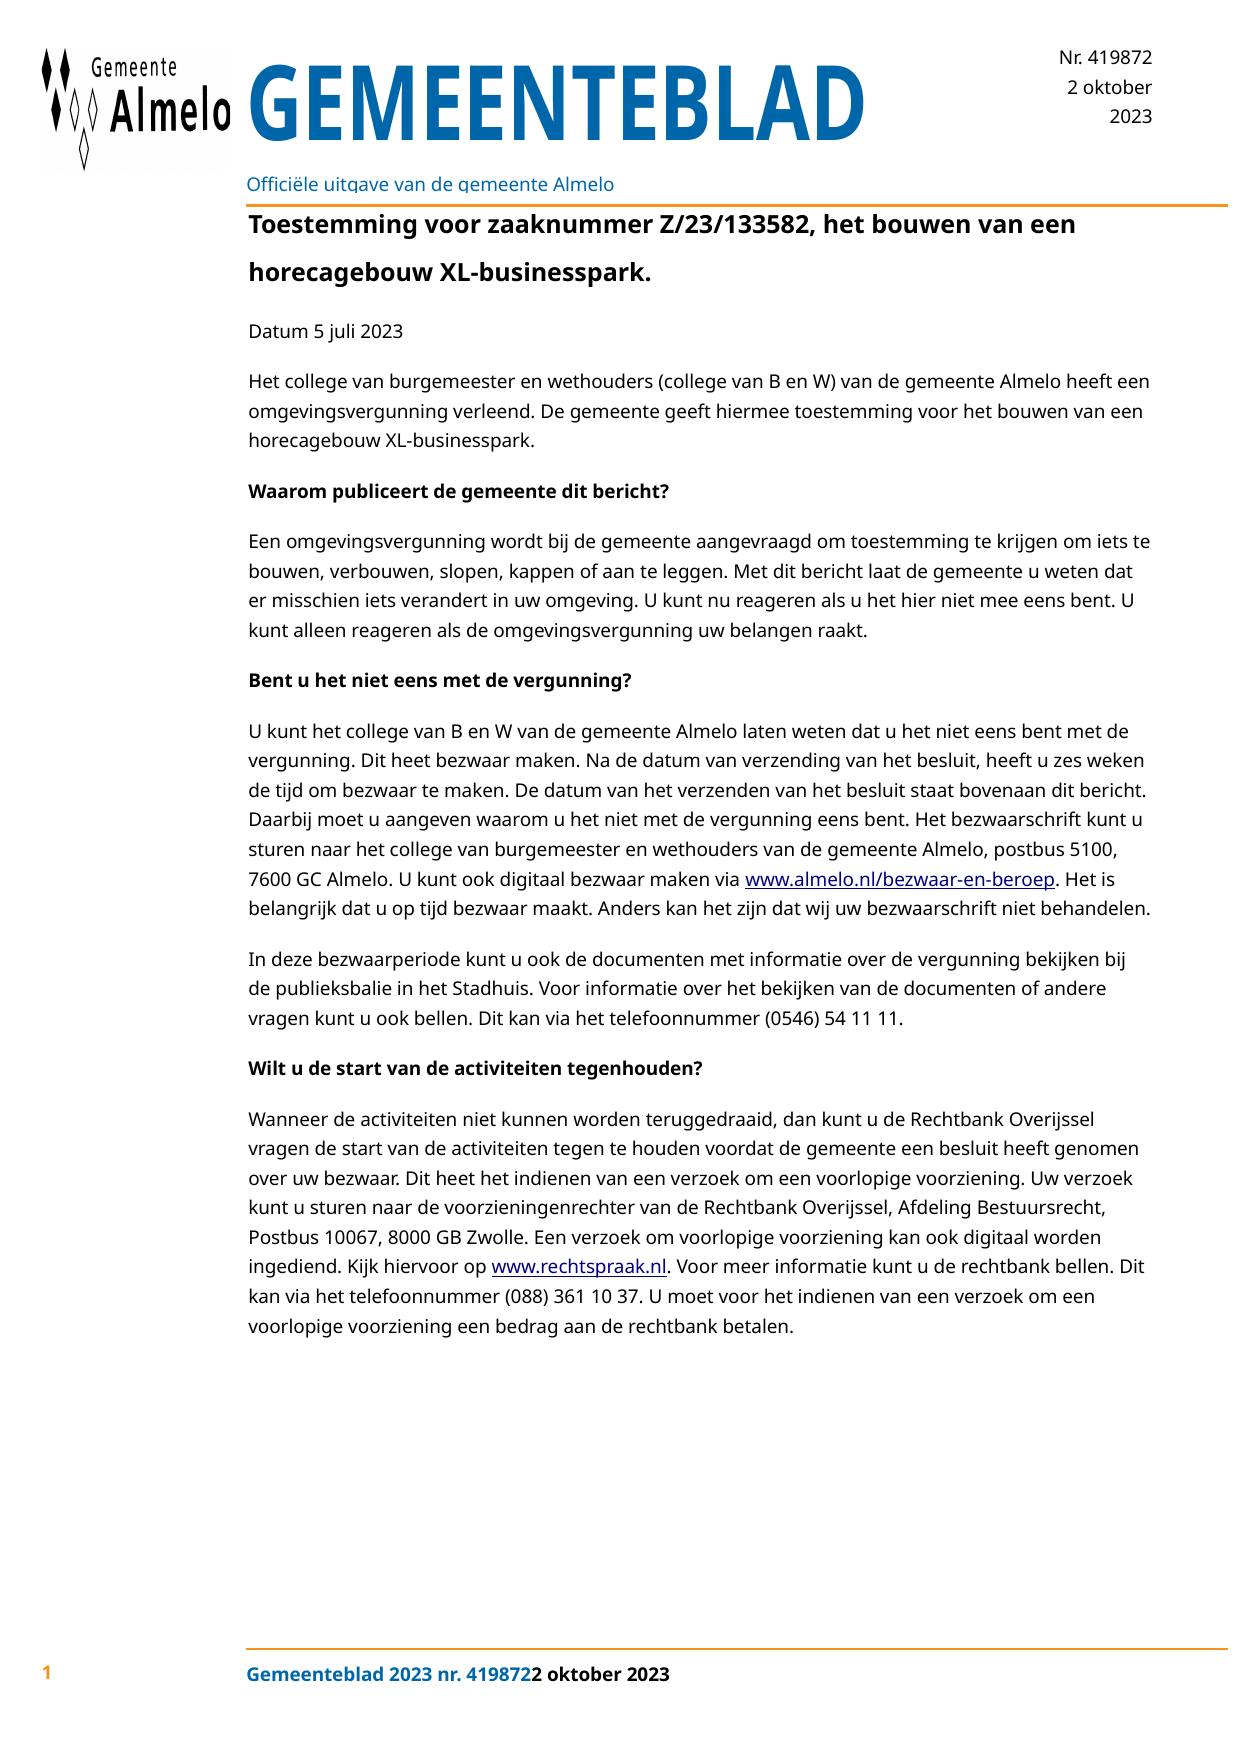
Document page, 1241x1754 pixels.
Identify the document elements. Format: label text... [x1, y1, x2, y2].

picture [41, 47, 231, 172]
text Een omgevingsvergunning wordt bij de gemeente aangevraagd om toestemming te krijgen om iets te bouwen, verbouwen, slopen, kappen of aan te leggen. Met dit bericht laat de gemeente u weten dat er misschien iets verandert in uw omgeving. U kunt nu reageren als u het hier niet mee eens bent. U kunt alleen reageren als de omgevingsvergunning uw belangen raakt. [248, 528, 1152, 643]
text In deze bezwaarperiode kunt u ook de documenten met informatie over de vergunning bekijken bij de publieksbalie in het Stadhuis. Voor informatie over het bekijken van de documenten of andere vragen kunt u ook bellen. Dit kan via het telefoonnummer (0546) 54 11 11. [248, 946, 1152, 1031]
text Wanneer de activiteiten niet kunnen worden teruggedraaid, dan kunt u de Rechtbank Overijssel vragen de start van de activiteiten tegen te houden voordat de gemeente een besluit heeft genomen over uw bezwaar. Dit heet het indienen van een verzoek om een voorlopige voorziening. Uw verzoek kunt u sturen naar de voorzieningenrechter van de Rechtbank Overijssel, Afdeling Bestuursrecht, Postbus 10067, 8000 GB Zwolle. Een verzoek om voorlopige voorziening kan ook digitaal worden ingediend. Kijk hiervoor op www.rechtspraak.nl. Voor meer informatie kunt u de rechtbank bellen. Dit kan via het telefoonnummer (088) 361 10 37. U moet voor het indienen van een verzoek om een voorlopige voorziening een bedrag aan de rechtbank betalen. [248, 1106, 1152, 1339]
text U kunt het college van B en W van de gemeente Almelo laten weten dat u het niet eens bent met de vergunning. Dit heet bezwaar maken. Na de datum van verzending van het besluit, heeft u zes weken de tijd om bezwaar te maken. De datum van het verzenden van het besluit staat bovenaan dit bericht. Daarbij moet u aangeven waarom u het niet met de vergunning eens bent. Het bezwaarschrift kunt u sturen naar het college van burgemeester en wethouders van de gemeente Almelo, postbus 5100, 7600 GC Almelo. U kunt ook digitaal bezwaar maken via www.almelo.nl/bezwaar-en-beroep. Het is belangrijk dat u op tijd bezwaar maakt. Anders kan het zijn dat wij uw bezwaarschrift niet behandelen. [248, 718, 1152, 921]
text Het college van burgemeester en wethouders (college van B en W) van de gemeente Almelo heeft een omgevingsvergunning verleend. De gemeente geeft hiermee toestemming voor het bouwen van een horecagebouw XL-businesspark. [248, 368, 1152, 453]
text Wilt u de start van de activiteiten tegenhouden? [248, 1055, 1152, 1081]
text Bent u het niet eens met de vergunning? [248, 667, 1152, 693]
text Waarom publiceert de gemeente dit bericht? [248, 478, 1152, 504]
text Datum 5 juli 2023 [248, 318, 1152, 344]
text Toestemming voor zaaknummer Z/23/133582, het bouwen van een horecagebouw XL-businesspark. [248, 207, 1152, 288]
